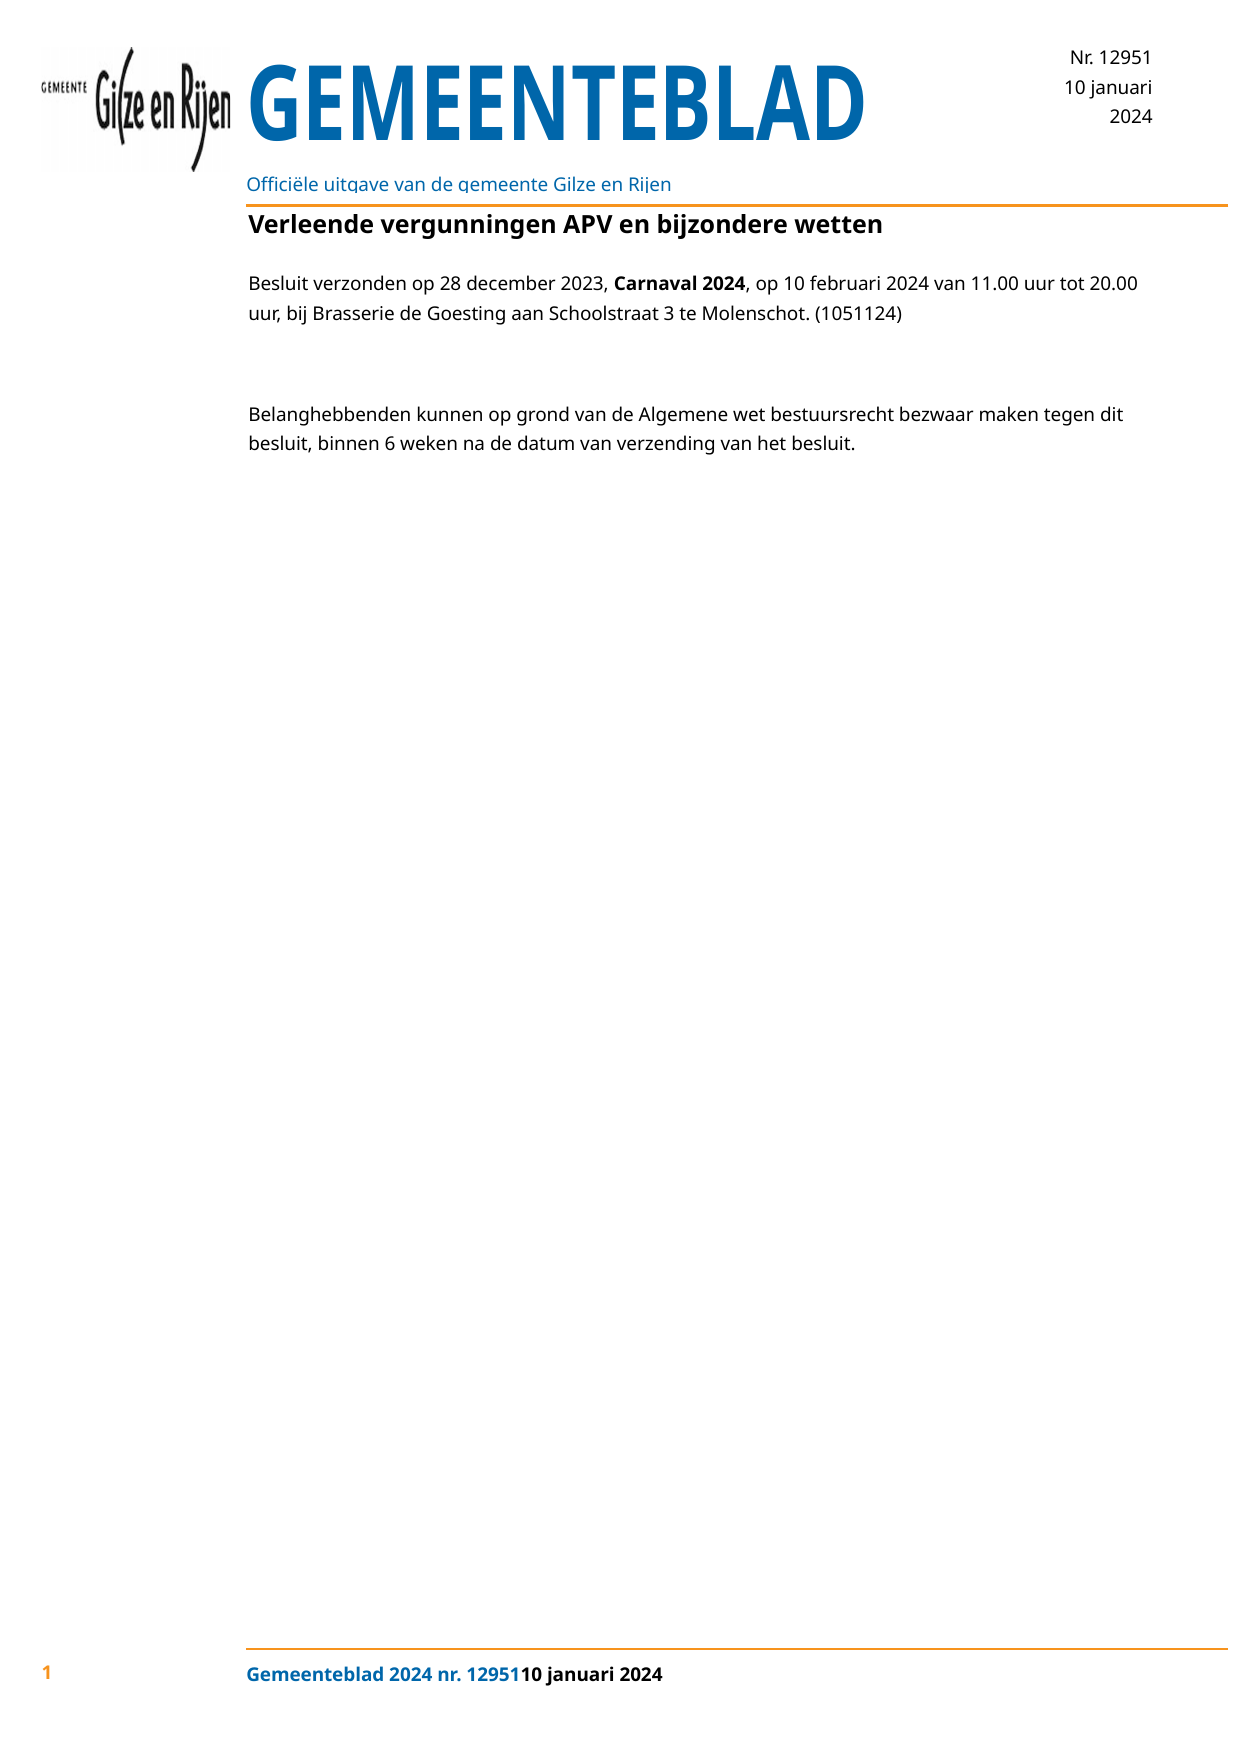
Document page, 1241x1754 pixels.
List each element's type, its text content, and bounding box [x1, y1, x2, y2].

picture [41, 47, 231, 172]
text Verleende vergunningen APV en bijzondere wetten [248, 207, 1152, 241]
text Belanghebbenden kunnen op grond van de Algemene wet bestuursrecht bezwaar maken tegen dit besluit, binnen 6 weken na de datum van verzending van het besluit. [248, 401, 1152, 456]
text Besluit verzonden op 28 december 2023, Carnaval 2024, op 10 februari 2024 van 11.00 uur tot 20.00 uur, bij Brasserie de Goesting aan Schoolstraat 3 te Molenschot. (1051124) [248, 270, 1152, 326]
